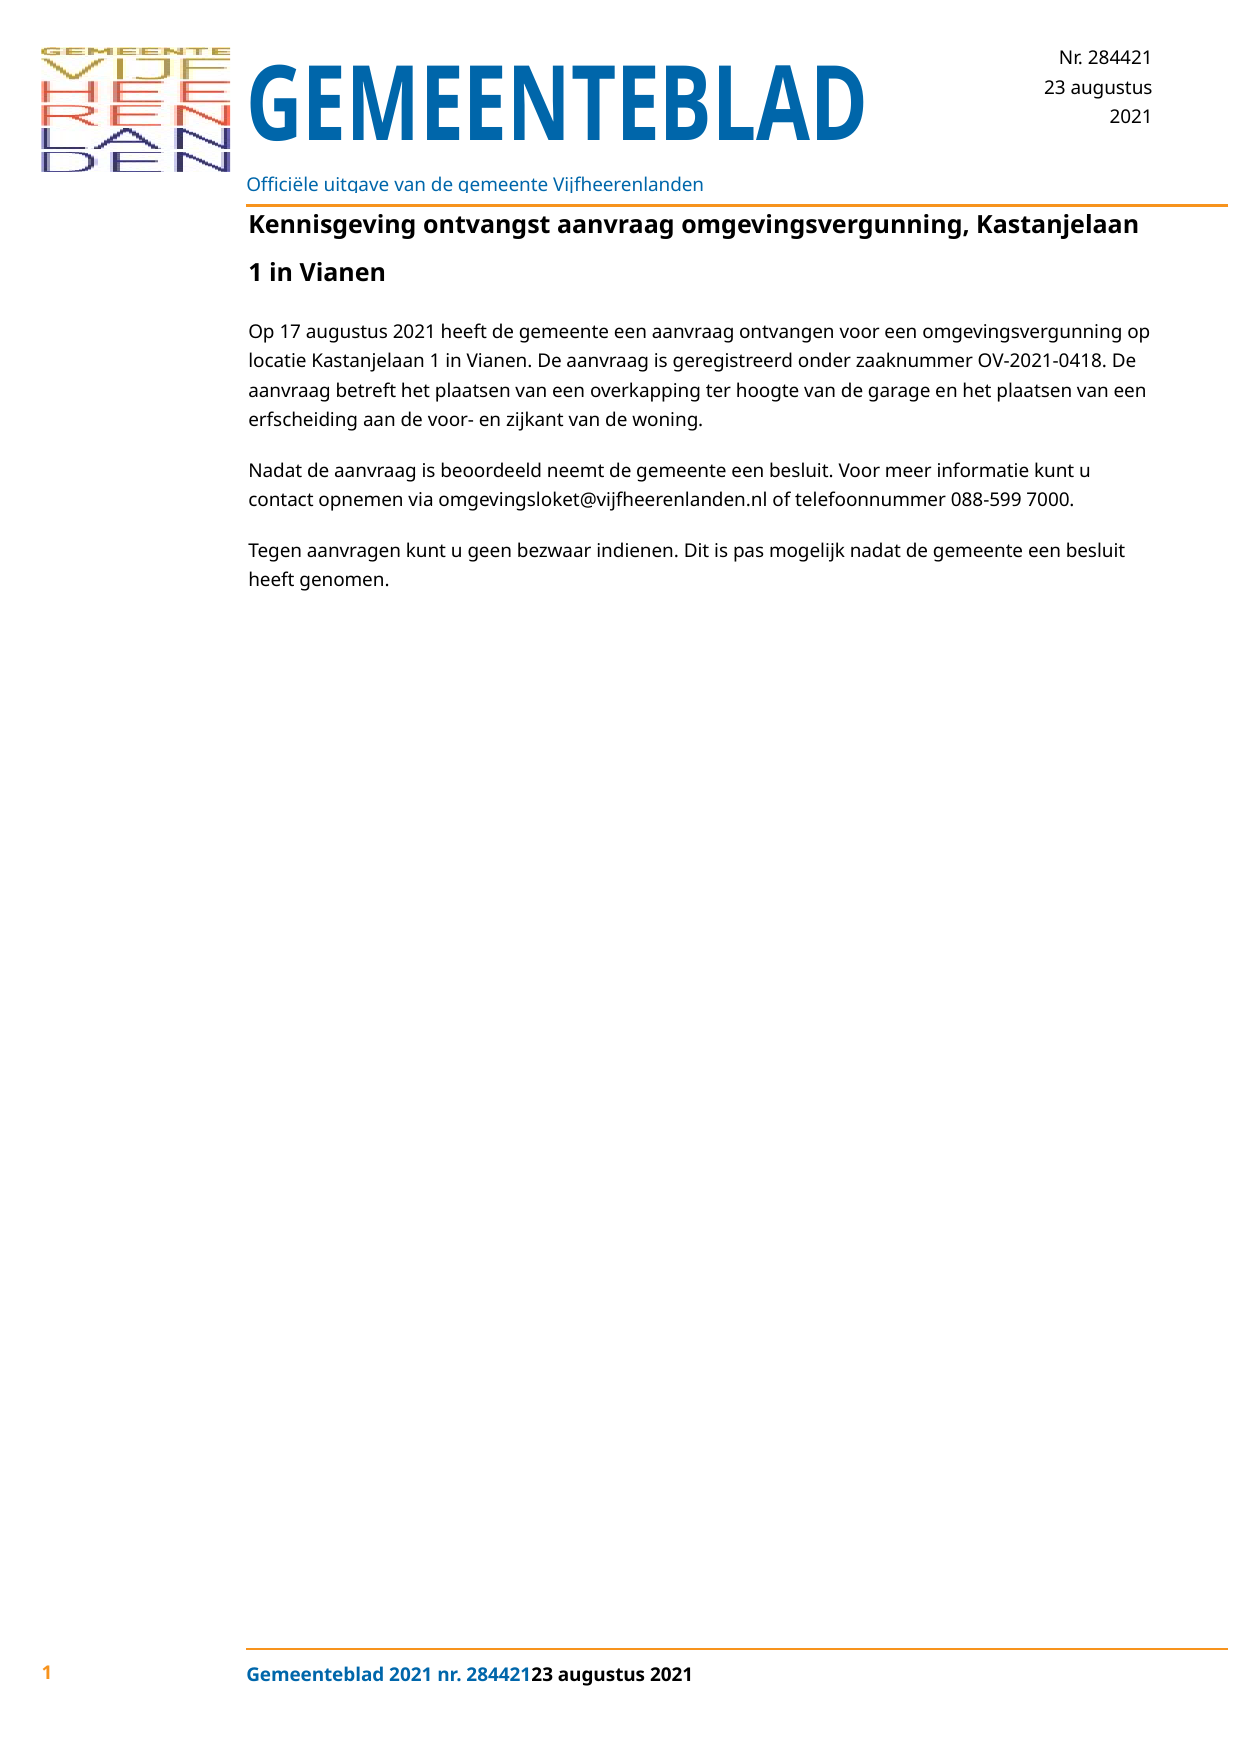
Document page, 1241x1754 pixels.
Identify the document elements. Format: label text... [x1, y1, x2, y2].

text Op 17 augustus 2021 heeft de gemeente een aanvraag ontvangen voor een omgevingsvergunning op locatie Kastanjelaan 1 in Vianen. De aanvraag is geregistreerd onder zaaknummer OV-2021-0418. De aanvraag betreft het plaatsen van een overkapping ter hoogte van de garage en het plaatsen van een erfscheiding aan de voor- en zijkant van de woning. [248, 318, 1152, 432]
text Kennisgeving ontvangst aanvraag omgevingsvergunning, Kastanjelaan 1 in Vianen [248, 207, 1152, 288]
picture [41, 47, 231, 172]
text Tegen aanvragen kunt u geen bezwaar indienen. Dit is pas mogelijk nadat de gemeente een besluit heeft genomen. [248, 537, 1152, 592]
text Nadat de aanvraag is beoordeeld neemt de gemeente een besluit. Voor meer informatie kunt u contact opnemen via omgevingsloket@vijfheerenlanden.nl of telefoonnummer 088-599 7000. [248, 457, 1152, 512]
